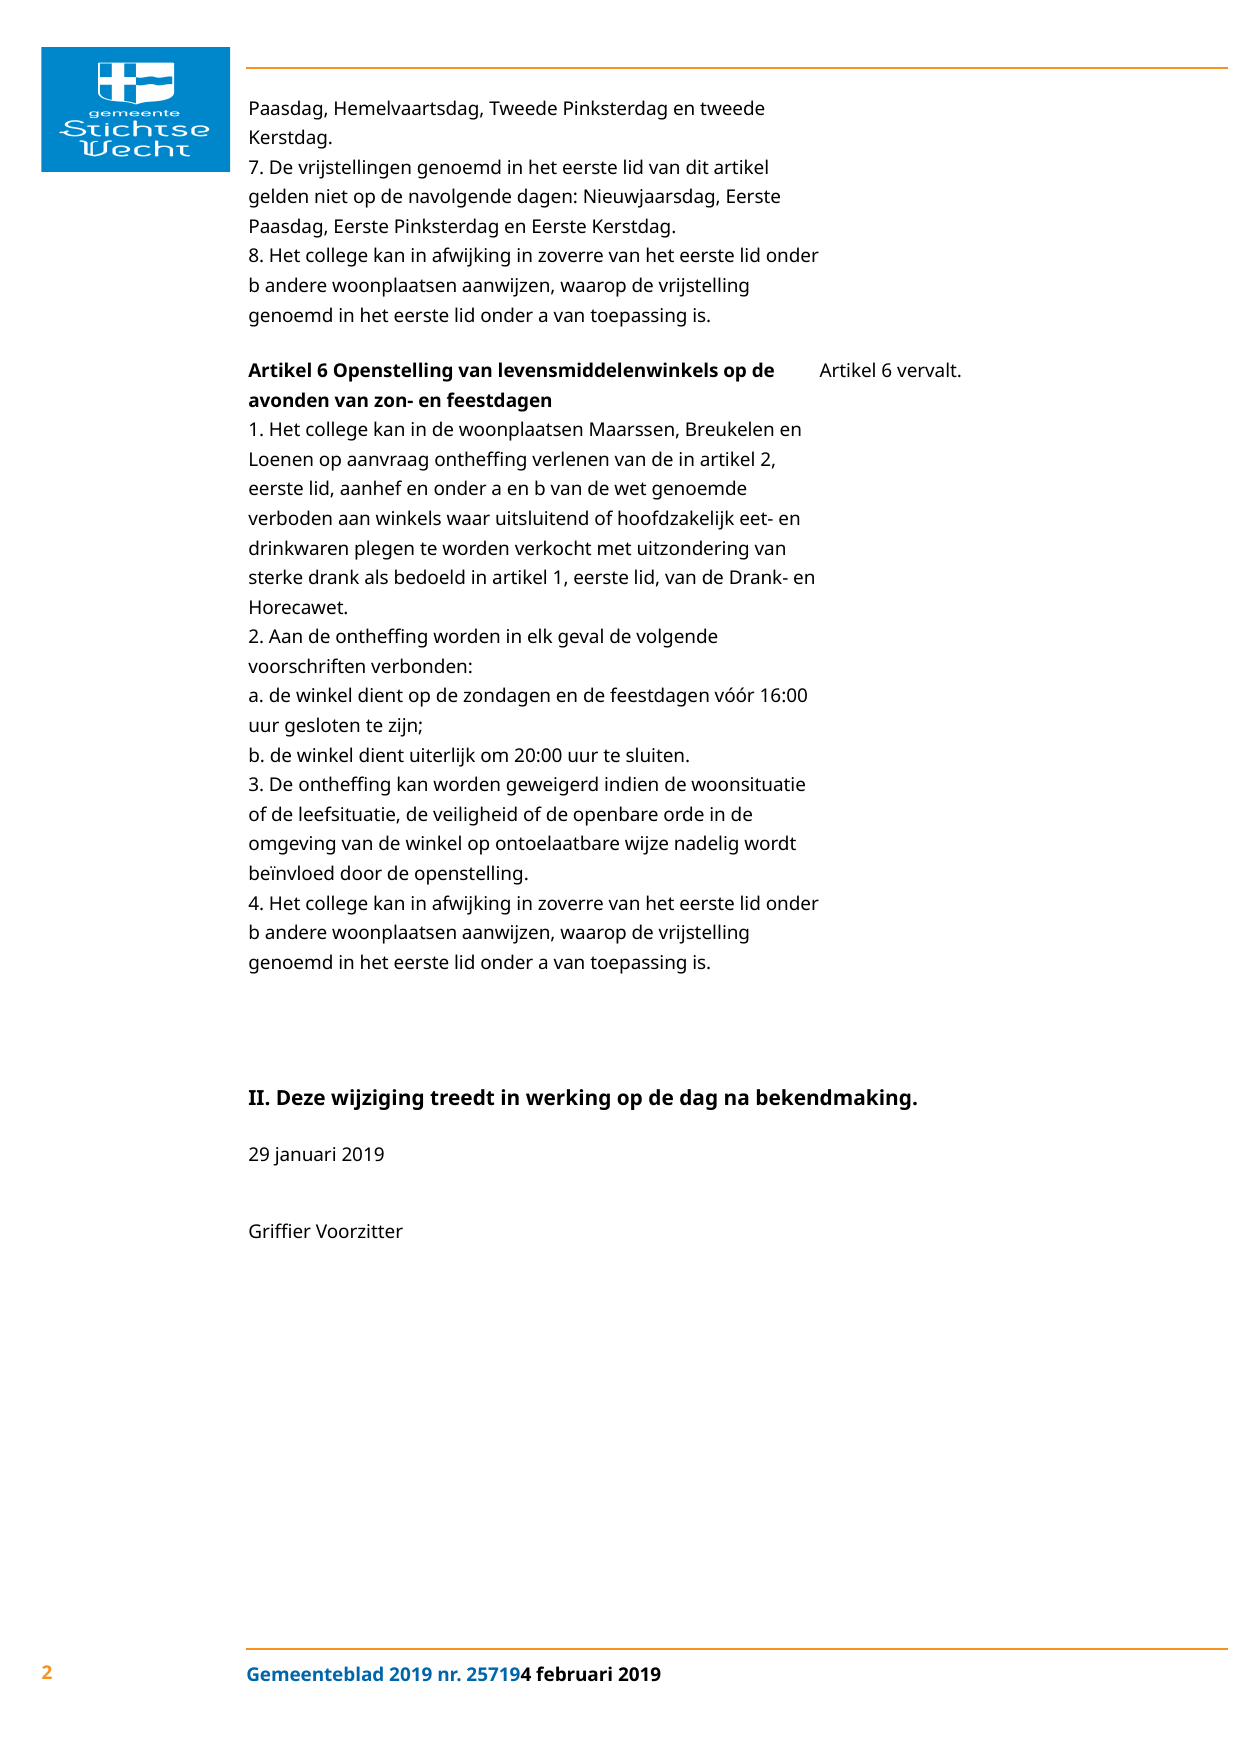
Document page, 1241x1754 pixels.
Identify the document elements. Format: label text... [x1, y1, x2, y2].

text 29 januari 2019 [248, 1142, 1152, 1167]
text Griffier Voorzitter [248, 1219, 1152, 1244]
table_cell Artikel 6 vervalt. [819, 357, 1152, 1004]
picture [137, 63, 174, 103]
table_cell Artikel 6 Openstelling van levensmiddelenwinkels op de avonden van zon- en feestdagen 1. Het college kan in de woonplaatsen Maarssen, Breukelen en Loenen op aanvraag ontheffing verlenen van de in artikel 2, eerste lid, aanhef en onder a en b van de wet genoemde verboden aan winkels waar uitsluitend of hoofdzakelijk eet- en drinkwaren plegen te worden verkocht met uitzondering van sterke drank als bedoeld in artikel 1, eerste lid, van de Drank- en Horecawet. 2. Aan de ontheffing worden in elk geval de volgende voorschriften verbonden: a. de winkel dient op de zondagen en de feestdagen vóór 16:00 uur gesloten te zijn; b. de winkel dient uiterlijk om 20:00 uur te sluiten. 3. De ontheffing kan worden geweigerd indien de woonsituatie of de leefsituatie, de veiligheid of de openbare orde in de omgeving van de winkel op ontoelaatbare wijze nadelig wordt beïnvloed door de openstelling. 4. Het college kan in afwijking in zoverre van het eerste lid onder b andere woonplaatsen aanwijzen, waarop de vrijstelling genoemd in het eerste lid onder a van toepassing is. [248, 357, 819, 1004]
table_cell [248, 1004, 819, 1030]
text II. Deze wijziging treedt in werking op de dag na bekendmaking. [248, 1083, 1152, 1112]
table_cell [819, 1004, 1152, 1030]
table_cell [819, 95, 1152, 357]
table_cell Paasdag, Hemelvaartsdag, Tweede Pinksterdag en tweede Kerstdag. 7. De vrijstellingen genoemd in het eerste lid van dit artikel gelden niet op de navolgende dagen: Nieuwjaarsdag, Eerste Paasdag, Eerste Pinksterdag en Eerste Kerstdag. 8. Het college kan in afwijking in zoverre van het eerste lid onder b andere woonplaatsen aanwijzen, waarop de vrijstelling genoemd in het eerste lid onder a van toepassing is. [248, 95, 819, 357]
picture [99, 63, 135, 101]
